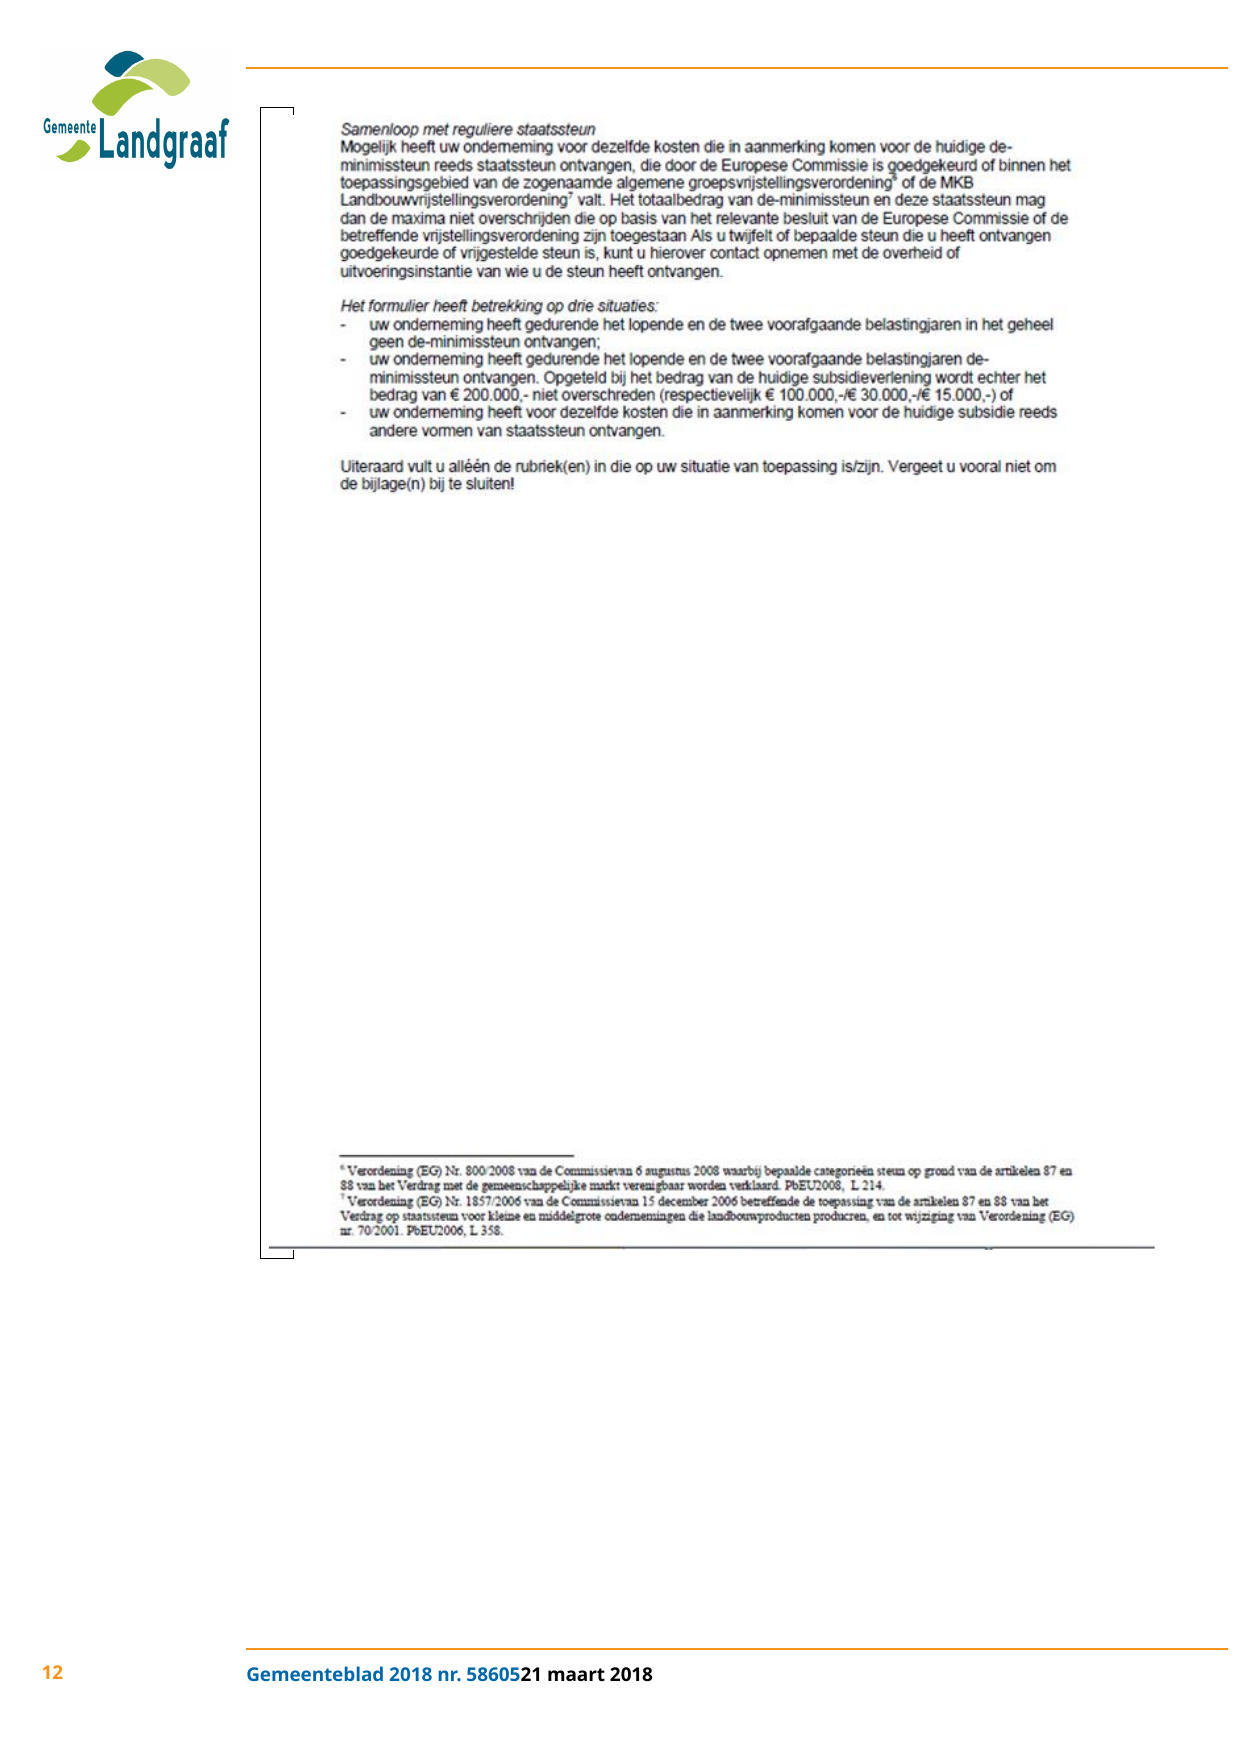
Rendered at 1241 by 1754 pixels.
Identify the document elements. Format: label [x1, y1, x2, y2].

picture [41, 47, 231, 172]
picture [268, 115, 1155, 1250]
